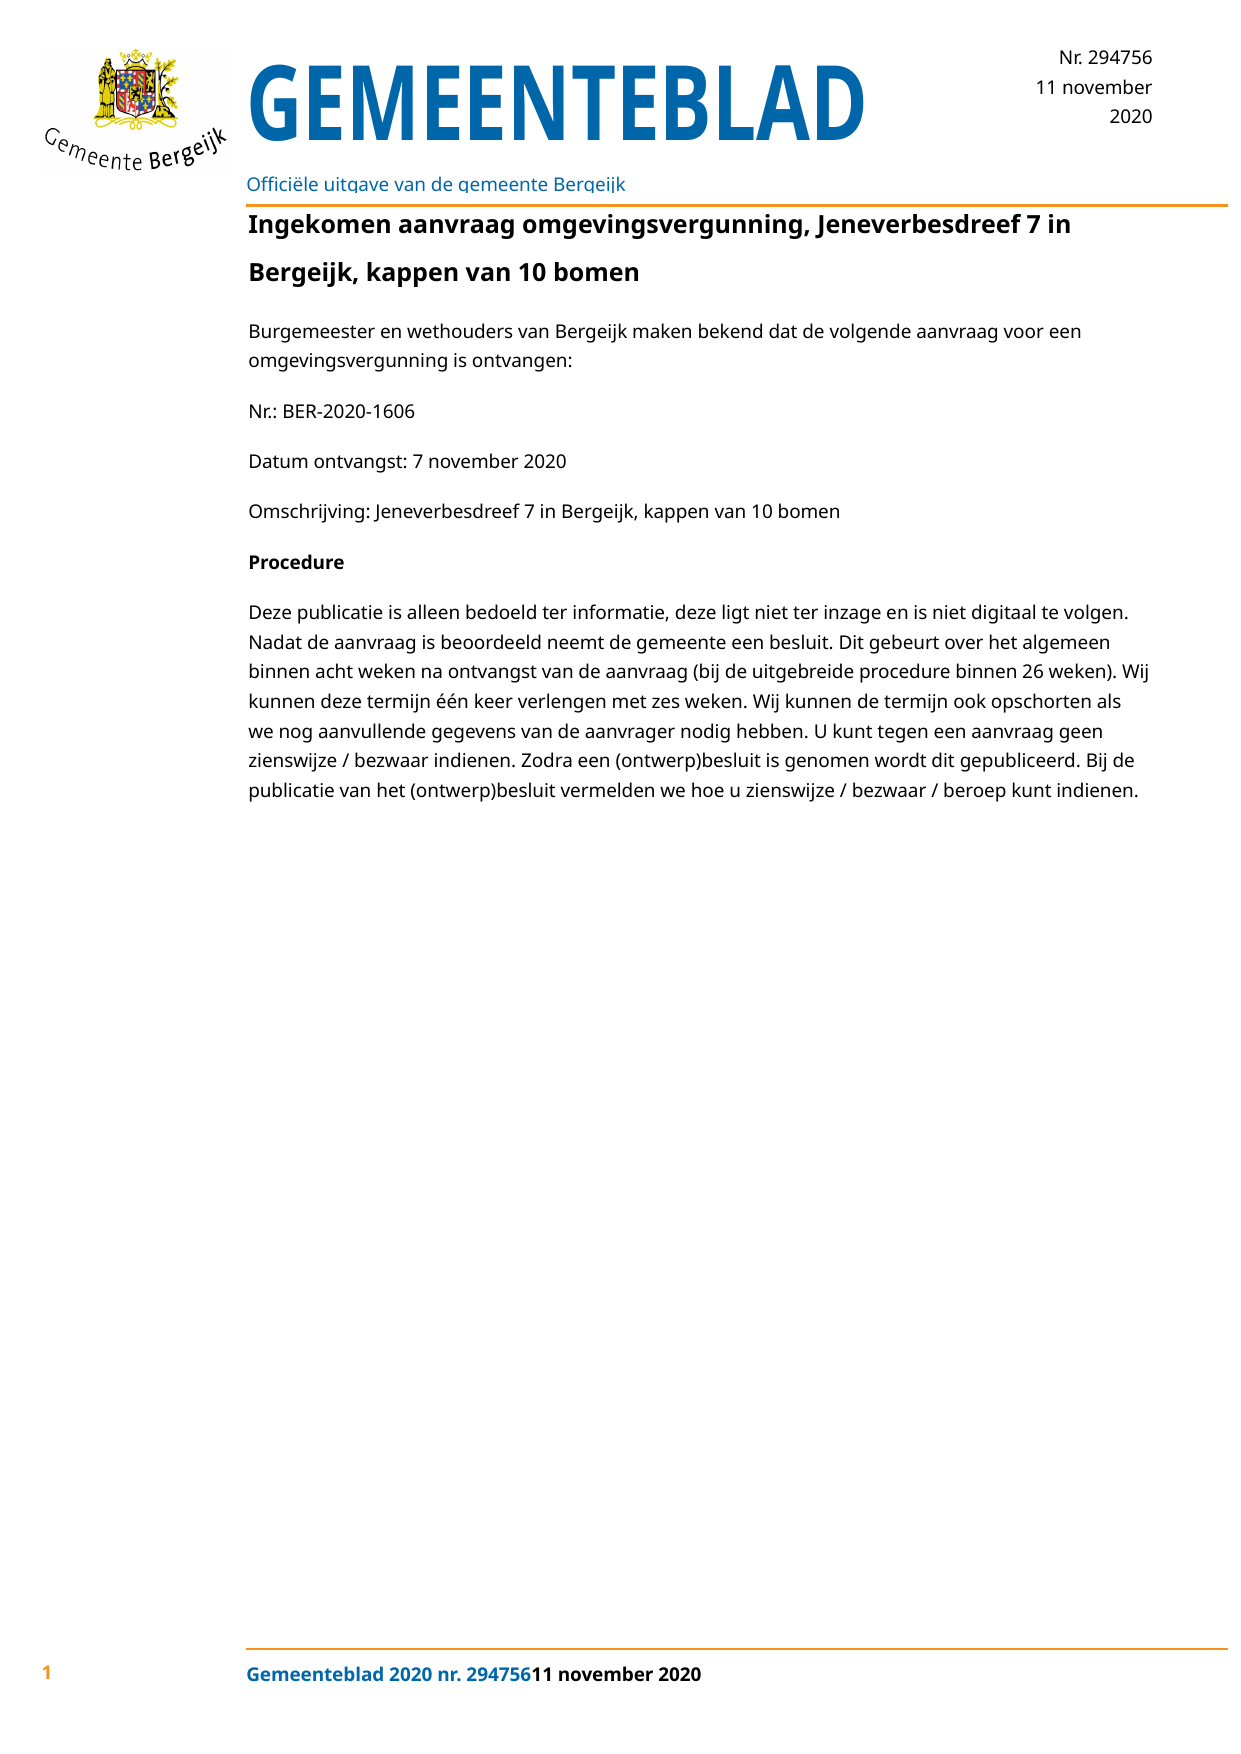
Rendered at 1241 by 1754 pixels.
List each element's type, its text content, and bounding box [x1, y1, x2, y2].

text Omschrijving: Jeneverbesdreef 7 in Bergeijk, kappen van 10 bomen [248, 499, 1152, 524]
text Procedure [248, 549, 1152, 575]
text Deze publicatie is alleen bedoeld ter informatie, deze ligt niet ter inzage en is niet digitaal te volgen. Nadat de aanvraag is beoordeeld neemt de gemeente een besluit. Dit gebeurt over het algemeen binnen acht weken na ontvangst van de aanvraag (bij de uitgebreide procedure binnen 26 weken). Wij kunnen deze termijn één keer verlengen met zes weken. Wij kunnen de termijn ook opschorten als we nog aanvullende gegevens van de aanvrager nodig hebben. U kunt tegen een aanvraag geen zienswijze / bezwaar indienen. Zodra een (ontwerp)besluit is genomen wordt dit gepubliceerd. Bij de publicatie van het (ontwerp)besluit vermelden we hoe u zienswijze / bezwaar / beroep kunt indienen. [248, 599, 1152, 803]
picture [41, 47, 231, 172]
text Nr.: BER-2020-1606 [248, 398, 1152, 424]
text Datum ontvangst: 7 november 2020 [248, 448, 1152, 474]
text Ingekomen aanvraag omgevingsvergunning, Jeneverbesdreef 7 in Bergeijk, kappen van 10 bomen [248, 207, 1152, 288]
text Burgemeester en wethouders van Bergeijk maken bekend dat de volgende aanvraag voor een omgevingsvergunning is ontvangen: [248, 318, 1152, 373]
